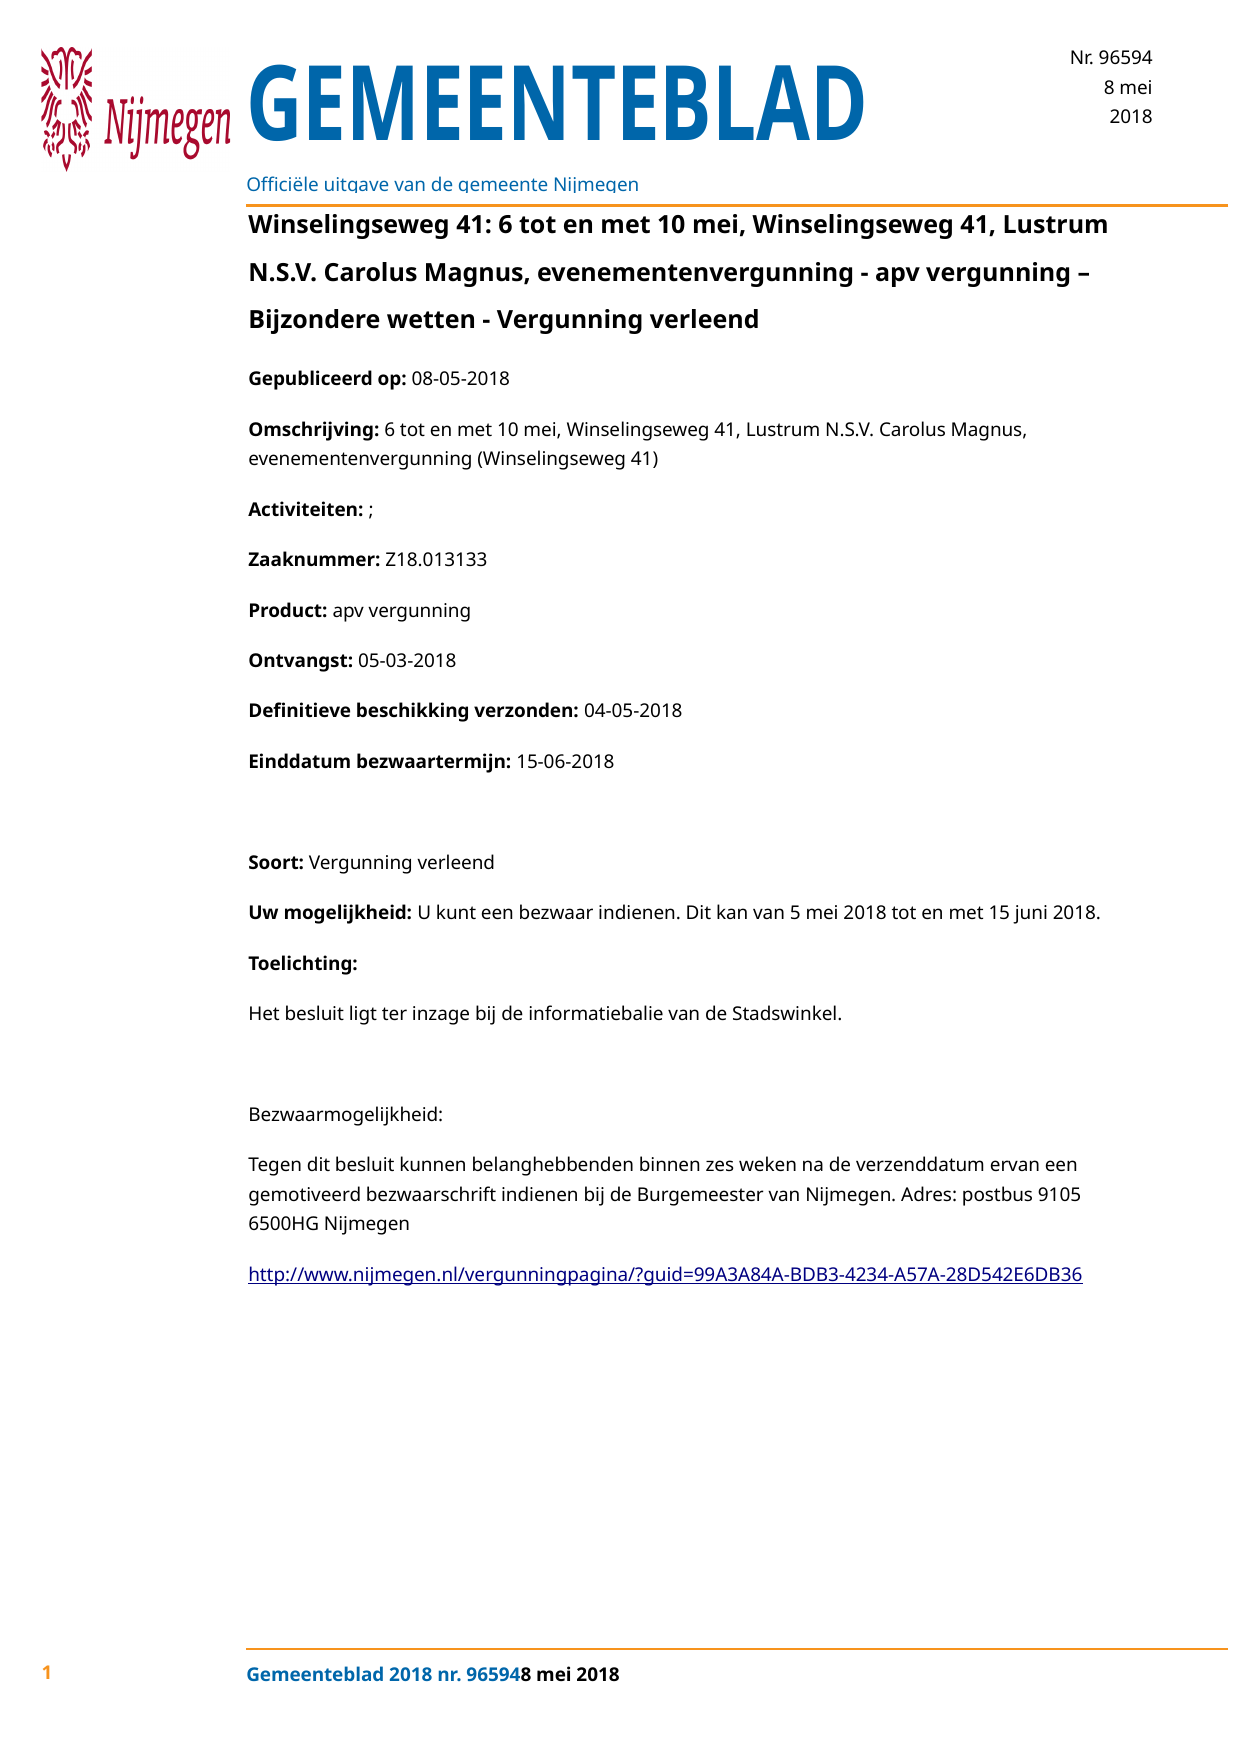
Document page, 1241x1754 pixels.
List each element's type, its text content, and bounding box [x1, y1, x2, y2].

text Soort: Vergunning verleend [248, 849, 1152, 874]
text Product: apv vergunning [248, 597, 1152, 622]
text Zaaknummer: Z18.013133 [248, 546, 1152, 572]
text Bezwaarmogelijkheid: [248, 1101, 1152, 1127]
text Omschrijving: 6 tot en met 10 mei, Winselingseweg 41, Lustrum N.S.V. Carolus Magnus, evenementenvergunning (Winselingseweg 41) [248, 416, 1152, 471]
text Definitieve beschikking verzonden: 04-05-2018 [248, 698, 1152, 723]
text Toelichting: [248, 950, 1152, 975]
picture [41, 47, 231, 172]
text Tegen dit besluit kunnen belanghebbenden binnen zes weken na de verzenddatum ervan een gemotiveerd bezwaarschrift indienen bij de Burgemeester van Nijmegen. Adres: postbus 9105 6500HG Nijmegen [248, 1151, 1152, 1236]
text Activiteiten: ; [248, 496, 1152, 522]
text Gepubliceerd op: 08-05-2018 [248, 366, 1152, 391]
text Winselingseweg 41: 6 tot en met 10 mei, Winselingseweg 41, Lustrum N.S.V. Carolus Magnus, evenementenvergunning - apv vergunning – Bijzondere wetten - Vergunning verleend [248, 207, 1152, 336]
text Het besluit ligt ter inzage bij de informatiebalie van de Stadswinkel. [248, 1000, 1152, 1026]
text Ontvangst: 05-03-2018 [248, 647, 1152, 673]
text Uw mogelijkheid: U kunt een bezwaar indienen. Dit kan van 5 mei 2018 tot en met 15 juni 2018. [248, 899, 1152, 925]
text http://www.nijmegen.nl/vergunningpagina/?guid=99A3A84A-BDB3-4234-A57A-28D542E6DB36 [248, 1261, 1152, 1287]
text Einddatum bezwaartermijn: 15-06-2018 [248, 748, 1152, 774]
